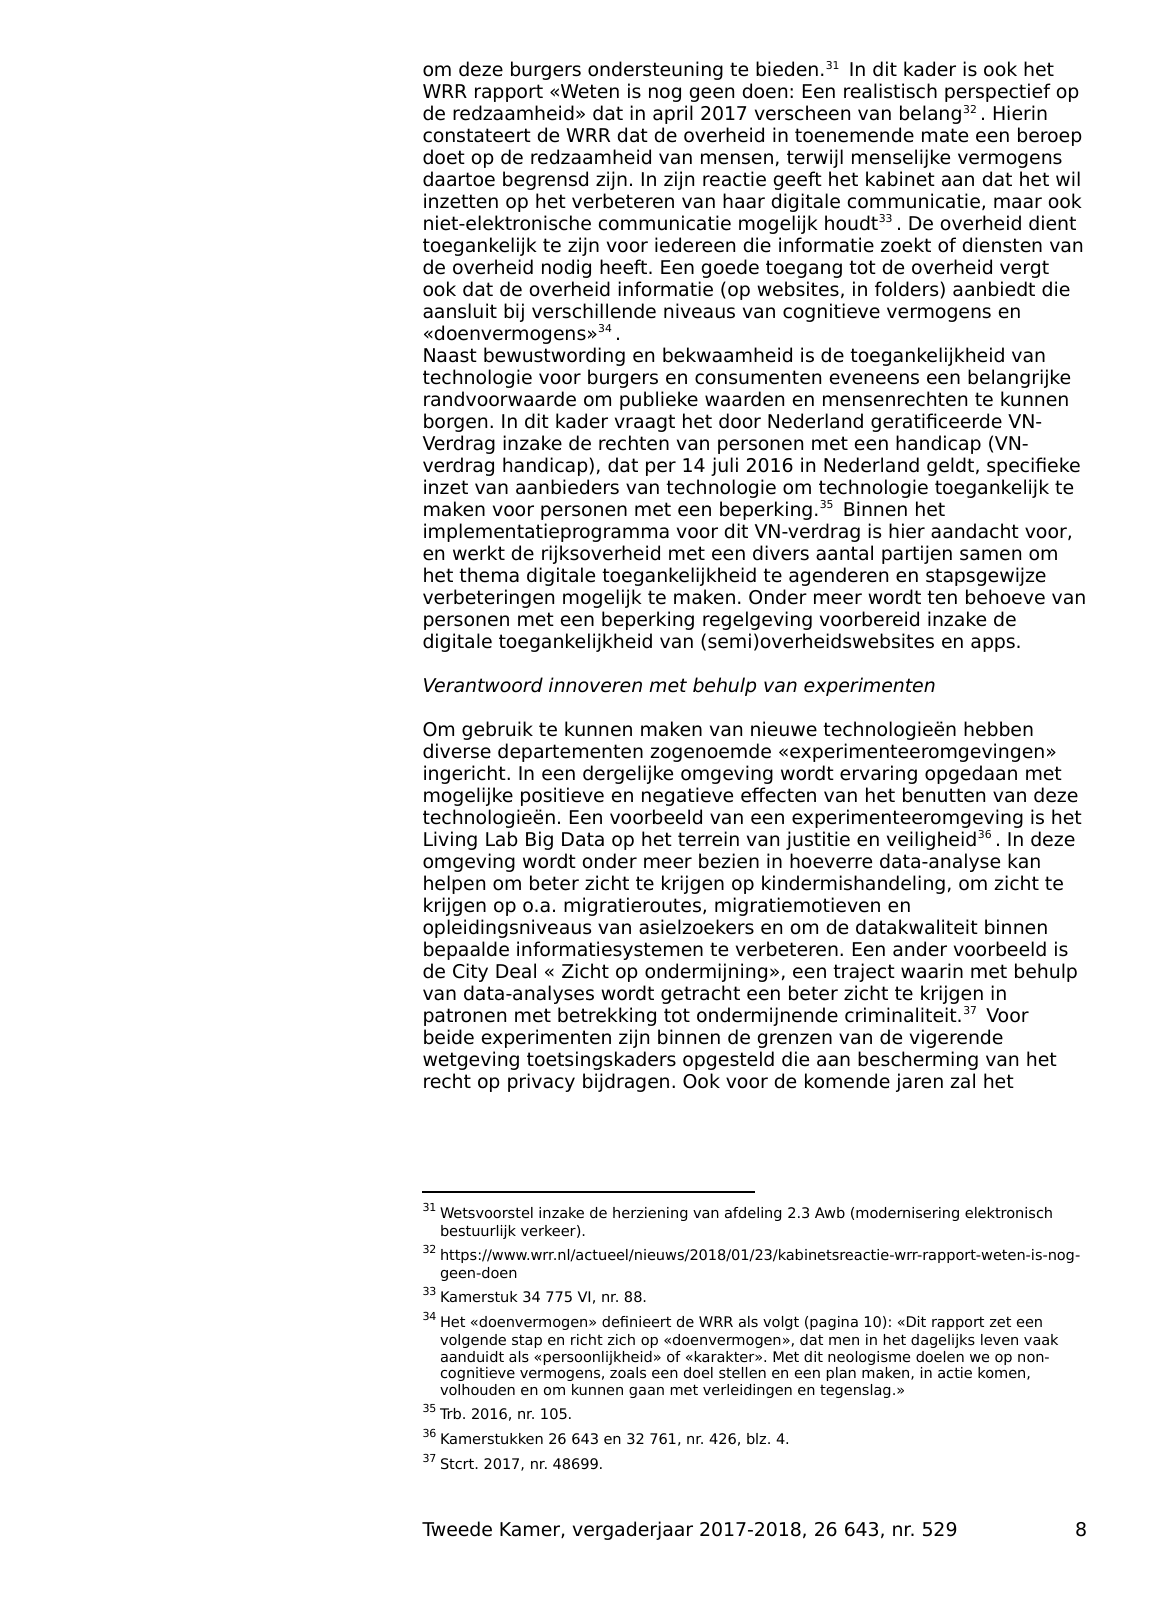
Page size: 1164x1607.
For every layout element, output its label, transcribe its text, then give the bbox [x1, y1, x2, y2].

text Om gebruik te kunnen maken van nieuwe technologieën hebben diverse departementen zogenoemde «experimenteeromgevingen» ingericht. In een dergelijke omgeving wordt ervaring opgedaan met mogelijke positieve en negatieve effecten van het benutten van deze technologieën. Een voorbeeld van een experimenteeromgeving is het Living Lab Big Data op het terrein van justitie en veiligheid. In deze omgeving wordt onder meer bezien in hoeverre data-analyse kan helpen om beter zicht te krijgen op kindermishandeling, om zicht te krijgen op o.a. migratieroutes, migratiemotieven en opleidingsniveaus van asielzoekers en om de datakwaliteit binnen bepaalde informatiesystemen te verbeteren. Een ander voorbeeld is de City Deal « Zicht op ondermijning», een traject waarin met behulp van data-analyses wordt getracht een beter zicht te krijgen in patronen met betrekking tot ondermijnende criminaliteit. Voor beide experimenten zijn binnen de grenzen van de vigerende wetgeving toetsingskaders opgesteld die aan bescherming van het recht op privacy bijdragen. Ook voor de komende jaren zal het [422, 719, 1087, 1114]
text Wetsvoorstel inzake de herziening van afdeling 2.3 Awb (modernisering elektronisch bestuurlijk verkeer). [422, 1201, 1087, 1240]
subtitle Verantwoord innoveren met behulp van experimenten [422, 675, 1087, 697]
text Trb. 2016, nr. 105. [422, 1402, 1087, 1424]
text Naast bewustwording en bekwaamheid is de toegankelijkheid van technologie voor burgers en consumenten eveneens een belangrijke randvoorwaarde om publieke waarden en mensenrechten te kunnen borgen. In dit kader vraagt het door Nederland geratificeerde VN-Verdrag inzake de rechten van personen met een handicap (VN-verdrag handicap), dat per 14 juli 2016 in Nederland geldt, specifieke inzet van aanbieders van technologie om technologie toegankelijk te maken voor personen met een beperking. Binnen het implementatieprogramma voor dit VN-verdrag is hier aandacht voor, en werkt de rijksoverheid met een divers aantal partijen samen om het thema digitale toegankelijkheid te agenderen en stapsgewijze verbeteringen mogelijk te maken. Onder meer wordt ten behoeve van personen met een beperking regelgeving voorbereid inzake de digitale toegankelijkheid van (semi)overheidswebsites en apps. [422, 345, 1087, 652]
text Kamerstukken 26 643 en 32 761, nr. 426, blz. 4. [422, 1427, 1087, 1449]
text om deze burgers ondersteuning te bieden. In dit kader is ook het WRR rapport «Weten is nog geen doen: Een realistisch perspectief op de redzaamheid» dat in april 2017 verscheen van belang. Hierin constateert de WRR dat de overheid in toenemende mate een beroep doet op de redzaamheid van mensen, terwijl menselijke vermogens daartoe begrensd zijn. In zijn reactie geeft het kabinet aan dat het wil inzetten op het verbeteren van haar digitale communicatie, maar ook niet-elektronische communicatie mogelijk houdt. De overheid dient toegankelijk te zijn voor iedereen die informatie zoekt of diensten van de overheid nodig heeft. Een goede toegang tot de overheid vergt ook dat de overheid informatie (op websites, in folders) aanbiedt die aansluit bij verschillende niveaus van cognitieve vermogens en «doenvermogens». [422, 59, 1087, 345]
text Kamerstuk 34 775 VI, nr. 88. [422, 1285, 1087, 1307]
text Het «doenvermogen» definieert de WRR als volgt (pagina 10): «Dit rapport zet een volgende stap en richt zich op «doenvermogen», dat men in het dagelijks leven vaak aanduidt als «persoonlijkheid» of «karakter». Met dit neologisme doelen we op non-cognitieve vermogens, zoals een doel stellen en een plan maken, in actie komen, volhouden en om kunnen gaan met verleidingen en tegenslag.» [422, 1310, 1087, 1399]
text Stcrt. 2017, nr. 48699. [422, 1452, 1087, 1474]
text https://www.wrr.nl/actueel/nieuws/2018/01/23/kabinetsreactie-wrr-rapport-weten-is-nog-geen-doen [422, 1243, 1087, 1282]
